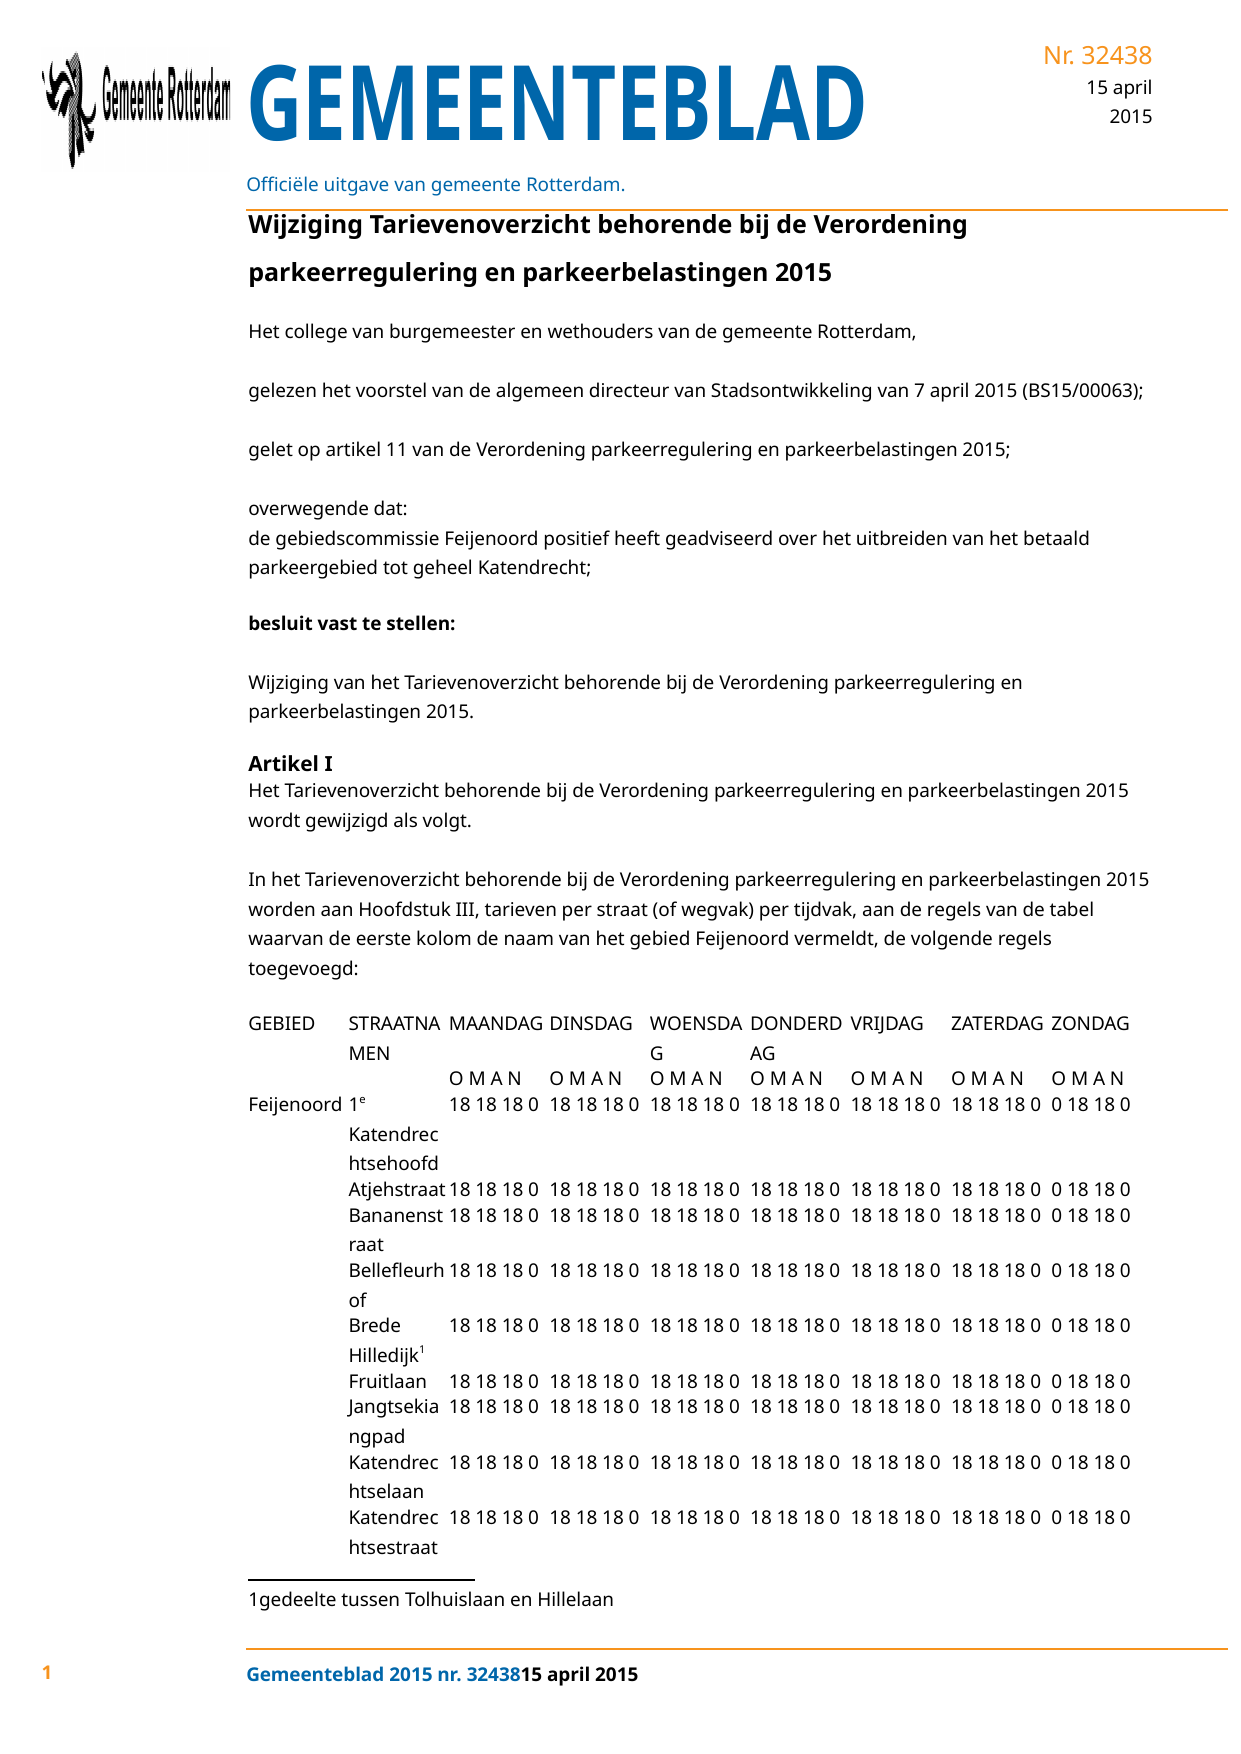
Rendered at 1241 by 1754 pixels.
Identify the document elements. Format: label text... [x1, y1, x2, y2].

text Het college van burgemeester en wethouders van de gemeente Rotterdam, [248, 318, 1152, 344]
table_cell O M A N [650, 1066, 750, 1091]
table_cell 18 18 18 0 [549, 1313, 649, 1368]
text gelet op artikel 11 van de Verordening parkeerregulering en parkeerbelastingen 2015; [248, 436, 1152, 462]
table_cell 18 18 18 0 [951, 1257, 1051, 1313]
table_cell 18 18 18 0 [449, 1449, 549, 1504]
table_cell 0 18 18 0 [1051, 1202, 1152, 1257]
table_cell 18 18 18 0 [750, 1257, 850, 1313]
table_cell Bellefleurhof [348, 1257, 449, 1313]
table_cell 18 18 18 0 [850, 1368, 951, 1394]
table_cell 18 18 18 0 [750, 1368, 850, 1394]
text overwegende dat: [248, 495, 1152, 521]
table_cell 18 18 18 0 [650, 1176, 750, 1202]
table_cell 18 18 18 0 [449, 1313, 549, 1368]
table_cell 18 18 18 0 [951, 1202, 1051, 1257]
table_cell [248, 1066, 348, 1091]
table_cell O M A N [449, 1066, 549, 1091]
table_cell [248, 1313, 348, 1368]
text Wijziging Tarievenoverzicht behorende bij de Verordening parkeerregulering en parkeerbelastingen 2015 [248, 211, 1152, 288]
table_cell 18 18 18 0 [750, 1091, 850, 1176]
table_cell 18 18 18 0 [750, 1202, 850, 1257]
table_cell [248, 1202, 348, 1257]
table_cell [348, 1066, 449, 1091]
table_cell O M A N [549, 1066, 649, 1091]
table_cell [248, 1394, 348, 1449]
table_cell 18 18 18 0 [650, 1394, 750, 1449]
table_cell 18 18 18 0 [449, 1202, 549, 1257]
table_header DINSDAG [549, 1010, 649, 1066]
table_cell 18 18 18 0 [449, 1504, 549, 1559]
table_cell Katendrechtselaan [348, 1449, 449, 1504]
table_cell 18 18 18 0 [750, 1176, 850, 1202]
table_header WOENSDAG [650, 1010, 750, 1066]
table_cell 1e Katendrechtsehoofd [348, 1091, 449, 1176]
table_cell O M A N [750, 1066, 850, 1091]
table_header GEBIED [248, 1010, 348, 1066]
text besluit vast te stellen: [248, 610, 1152, 636]
table_cell 18 18 18 0 [449, 1091, 549, 1176]
table_cell 0 18 18 0 [1051, 1313, 1152, 1368]
table_cell 18 18 18 0 [449, 1257, 549, 1313]
table_cell 18 18 18 0 [850, 1202, 951, 1257]
table_cell O M A N [951, 1066, 1051, 1091]
table_cell O M A N [1051, 1066, 1152, 1091]
table_cell 0 18 18 0 [1051, 1449, 1152, 1504]
table_cell 18 18 18 0 [650, 1313, 750, 1368]
picture [41, 47, 231, 172]
table_cell 18 18 18 0 [750, 1449, 850, 1504]
table_cell [248, 1449, 348, 1504]
table_cell 18 18 18 0 [850, 1313, 951, 1368]
table_cell Feijenoord [248, 1091, 348, 1176]
table_cell Fruitlaan [348, 1368, 449, 1394]
table_cell [248, 1504, 348, 1559]
table_cell 18 18 18 0 [549, 1202, 649, 1257]
text Artikel I [248, 749, 1152, 777]
table_header STRAATNAMEN [348, 1010, 449, 1066]
text de gebiedscommissie Feijenoord positief heeft geadviseerd over het uitbreiden van het betaald parkeergebied tot geheel Katendrecht; [248, 525, 1152, 580]
table_cell 18 18 18 0 [951, 1394, 1051, 1449]
table_cell 0 18 18 0 [1051, 1504, 1152, 1559]
table_cell 18 18 18 0 [951, 1313, 1051, 1368]
table_cell Atjehstraat [348, 1176, 449, 1202]
table_cell 18 18 18 0 [850, 1394, 951, 1449]
table_header MAANDAG [449, 1010, 549, 1066]
text In het Tarievenoverzicht behorende bij de Verordening parkeerregulering en parkeerbelastingen 2015 worden aan Hoofdstuk III, tarieven per straat (of wegvak) per tijdvak, aan de regels van de tabel waarvan de eerste kolom de naam van het gebied Feijenoord vermeldt, de volgende regels toegevoegd: [248, 866, 1152, 981]
table_cell 0 18 18 0 [1051, 1091, 1152, 1176]
table_cell 18 18 18 0 [850, 1449, 951, 1504]
table_cell 18 18 18 0 [650, 1449, 750, 1504]
table_cell 18 18 18 0 [951, 1091, 1051, 1176]
table_cell Katendrechtsestraat [348, 1504, 449, 1559]
table_cell 18 18 18 0 [650, 1504, 750, 1559]
table_cell 18 18 18 0 [549, 1091, 649, 1176]
table_cell [248, 1257, 348, 1313]
table_cell 18 18 18 0 [650, 1202, 750, 1257]
table_header VRIJDAG [850, 1010, 951, 1066]
table_cell 18 18 18 0 [650, 1368, 750, 1394]
table_cell 18 18 18 0 [650, 1091, 750, 1176]
table_cell 0 18 18 0 [1051, 1176, 1152, 1202]
table_cell 18 18 18 0 [549, 1504, 649, 1559]
table_header ZATERDAG [951, 1010, 1051, 1066]
table_cell 18 18 18 0 [549, 1449, 649, 1504]
table_cell 18 18 18 0 [549, 1176, 649, 1202]
text Wijziging van het Tarievenoverzicht behorende bij de Verordening parkeerregulering en parkeerbelastingen 2015. [248, 669, 1152, 724]
table_cell O M A N [850, 1066, 951, 1091]
table_cell 18 18 18 0 [951, 1504, 1051, 1559]
table_cell 18 18 18 0 [750, 1313, 850, 1368]
text Het Tarievenoverzicht behorende bij de Verordening parkeerregulering en parkeerbelastingen 2015 wordt gewijzigd als volgt. [248, 777, 1152, 833]
table_cell Jangtsekiangpad [348, 1394, 449, 1449]
table_cell 18 18 18 0 [449, 1394, 549, 1449]
table_cell [248, 1368, 348, 1394]
table_cell 0 18 18 0 [1051, 1394, 1152, 1449]
text gelezen het voorstel van de algemeen directeur van Stadsontwikkeling van 7 april 2015 (BS15/00063); [248, 377, 1152, 403]
table_cell 18 18 18 0 [549, 1257, 649, 1313]
table_cell 18 18 18 0 [750, 1394, 850, 1449]
table_cell 18 18 18 0 [650, 1257, 750, 1313]
table_cell 18 18 18 0 [850, 1176, 951, 1202]
table_cell 18 18 18 0 [850, 1091, 951, 1176]
table_cell 18 18 18 0 [951, 1368, 1051, 1394]
table_cell 0 18 18 0 [1051, 1368, 1152, 1394]
table_cell 18 18 18 0 [549, 1394, 649, 1449]
table_cell 18 18 18 0 [951, 1176, 1051, 1202]
table_header ZONDAG [1051, 1010, 1152, 1066]
table_cell 18 18 18 0 [449, 1368, 549, 1394]
table_cell 18 18 18 0 [951, 1449, 1051, 1504]
table_header DONDERDAG [750, 1010, 850, 1066]
table_cell 18 18 18 0 [850, 1257, 951, 1313]
table_cell Bananenstraat [348, 1202, 449, 1257]
table_cell [248, 1176, 348, 1202]
table_cell 18 18 18 0 [449, 1176, 549, 1202]
table_cell 18 18 18 0 [850, 1504, 951, 1559]
table_cell 18 18 18 0 [549, 1368, 649, 1394]
table_cell 0 18 18 0 [1051, 1257, 1152, 1313]
table_cell Brede Hilledijk [348, 1313, 449, 1368]
table_cell 18 18 18 0 [750, 1504, 850, 1559]
